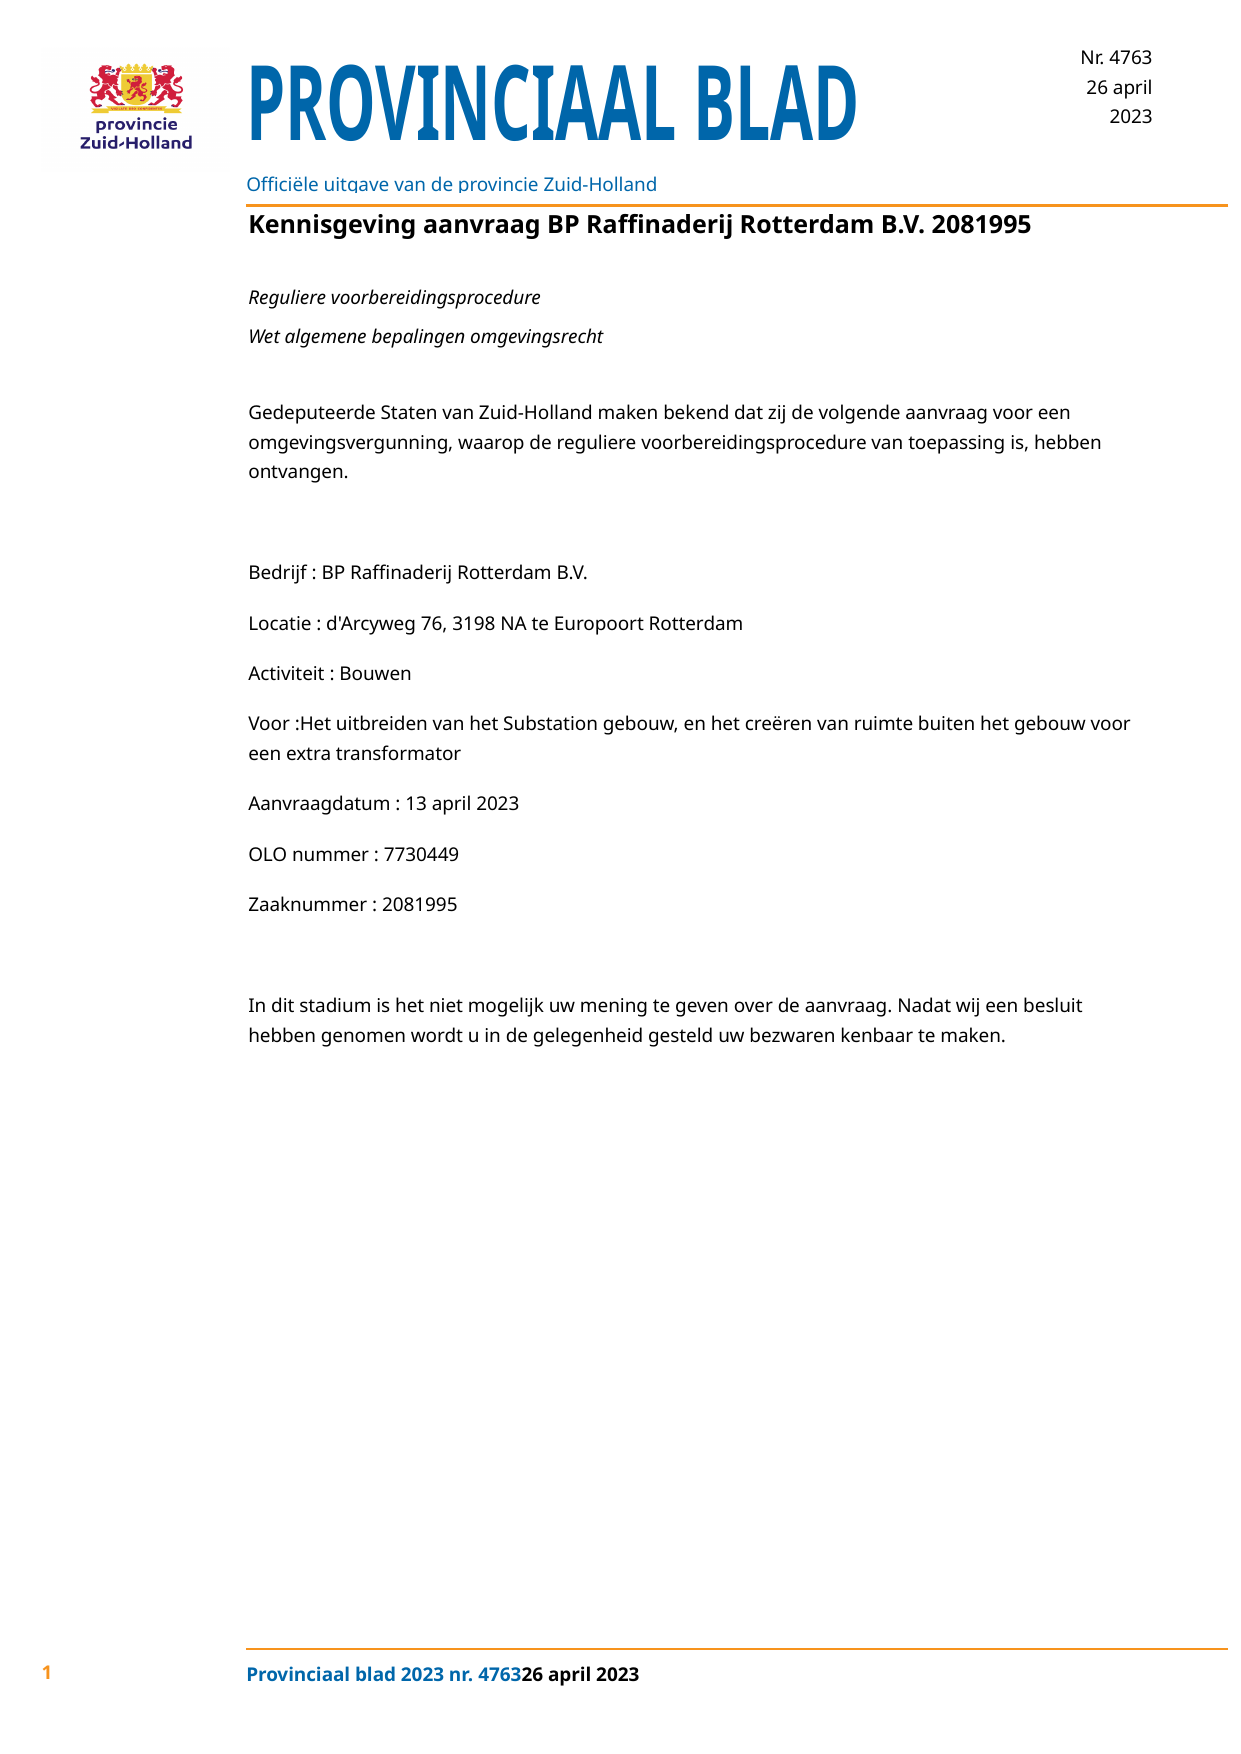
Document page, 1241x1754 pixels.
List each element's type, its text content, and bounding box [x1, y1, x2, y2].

text Activiteit : Bouwen [248, 660, 1152, 686]
text Kennisgeving aanvraag BP Raffinaderij Rotterdam B.V. 2081995 [248, 207, 1152, 241]
text Bedrijf : BP Raffinaderij Rotterdam B.V. [248, 559, 1152, 585]
text Zaaknummer : 2081995 [248, 891, 1152, 917]
text Locatie : d'Arcyweg 76, 3198 NA te Europoort Rotterdam [248, 610, 1152, 635]
text Aanvraagdatum : 13 april 2023 [248, 791, 1152, 816]
text Gedeputeerde Staten van Zuid-Holland maken bekend dat zij de volgende aanvraag voor een omgevingsvergunning, waarop de reguliere voorbereidingsprocedure van toepassing is, hebben ontvangen. [248, 399, 1152, 484]
text Voor :Het uitbreiden van het Substation gebouw, en het creëren van ruimte buiten het gebouw voor een extra transformator [248, 711, 1152, 766]
text Wet algemene bepalingen omgevingsrecht [248, 323, 1152, 349]
text Reguliere voorbereidingsprocedure [248, 284, 1152, 309]
text In dit stadium is het niet mogelijk uw mening te geven over de aanvraag. Nadat wij een besluit hebben genomen wordt u in de gelegenheid gesteld uw bezwaren kenbaar te maken. [248, 992, 1152, 1047]
text OLO nummer : 7730449 [248, 841, 1152, 867]
picture [41, 47, 231, 172]
